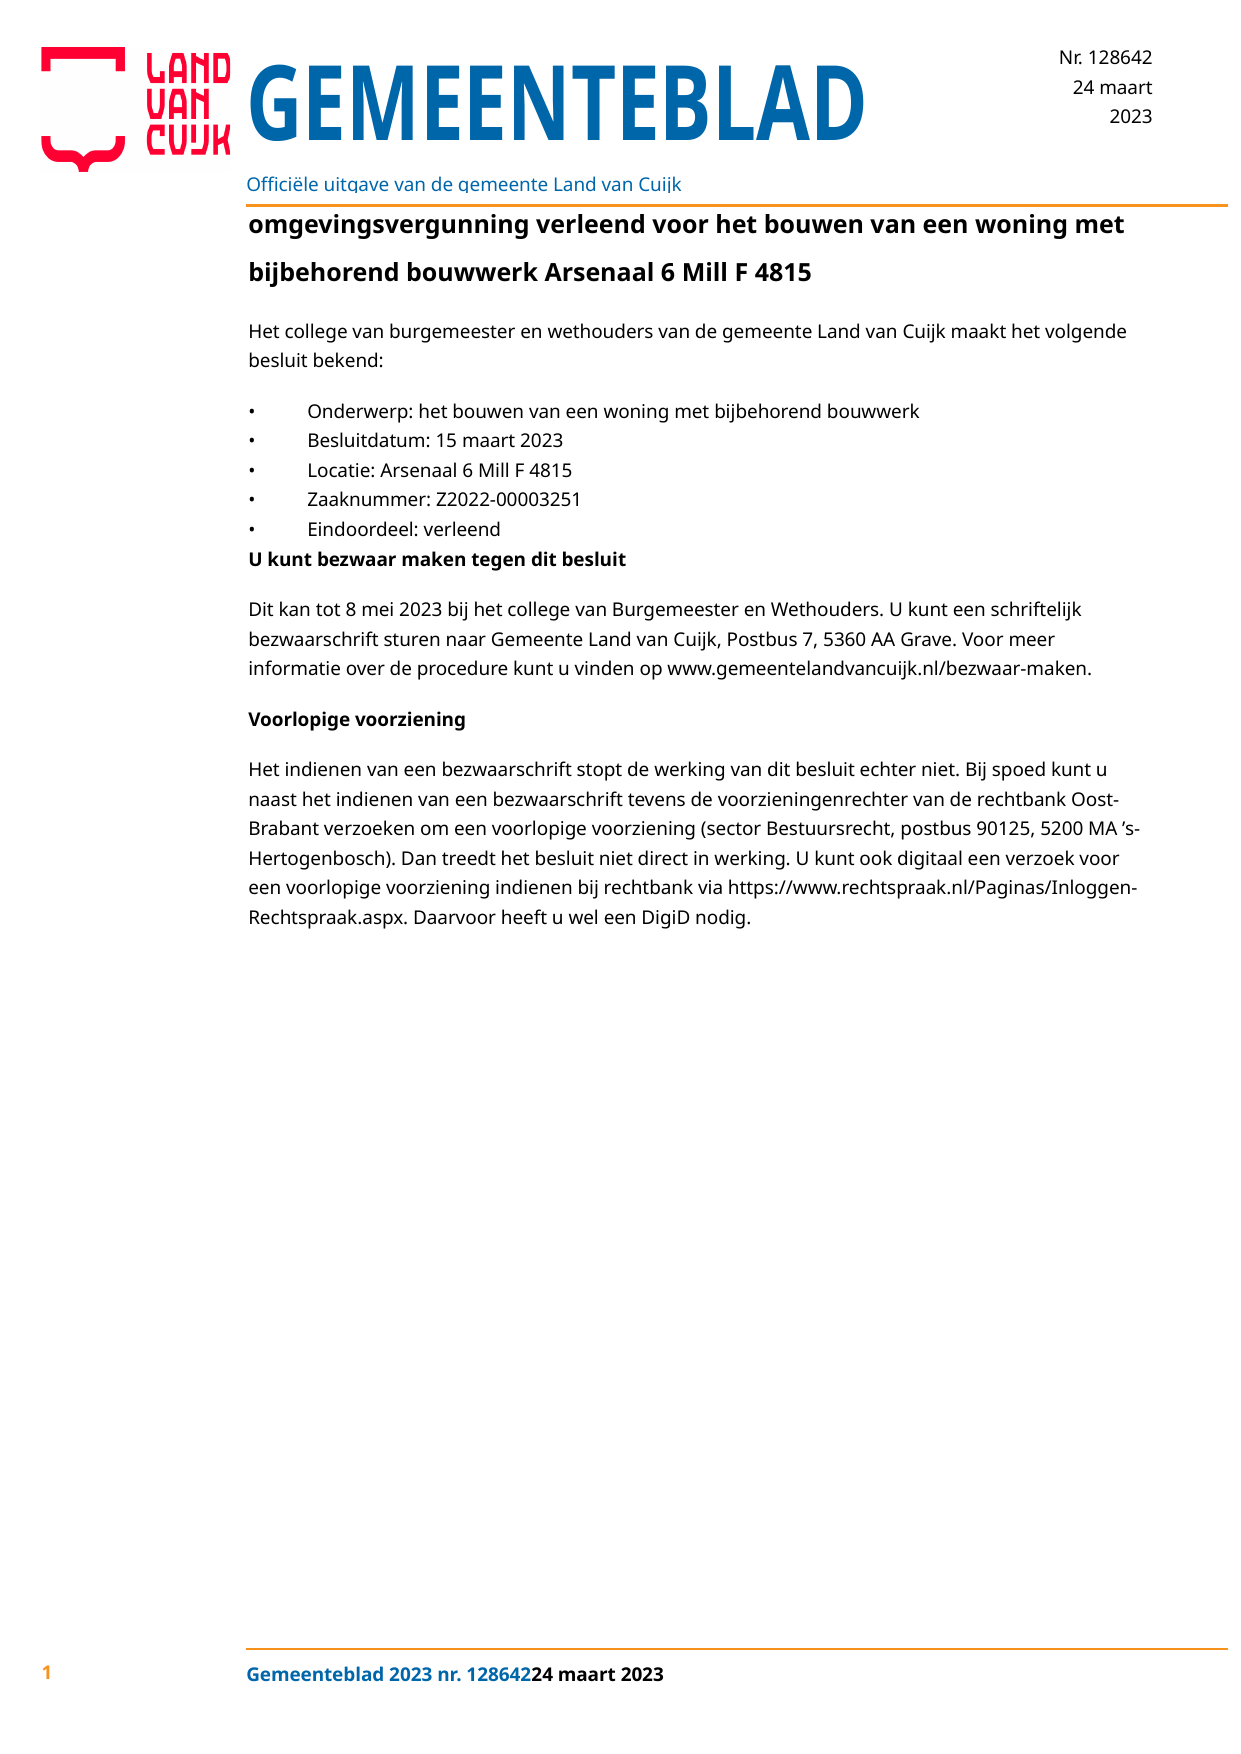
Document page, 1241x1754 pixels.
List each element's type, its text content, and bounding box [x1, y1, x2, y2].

text Het indienen van een bezwaarschrift stopt de werking van dit besluit echter niet. Bij spoed kunt u naast het indienen van een bezwaarschrift tevens de voorzieningenrechter van de rechtbank Oost-Brabant verzoeken om een voorlopige voorziening (sector Bestuursrecht, postbus 90125, 5200 MA ’s-Hertogenbosch). Dan treedt het besluit niet direct in werking. U kunt ook digitaal een verzoek voor een voorlopige voorziening indienen bij rechtbank via https://www.rechtspraak.nl/Paginas/Inloggen-Rechtspraak.aspx. Daarvoor heeft u wel een DigiD nodig. [248, 756, 1152, 930]
list Eindoordeel: verleend [248, 516, 1152, 542]
text U kunt bezwaar maken tegen dit besluit [248, 546, 1152, 572]
list Zaaknummer: Z2022-00003251 [248, 487, 1152, 512]
text Het college van burgemeester en wethouders van de gemeente Land van Cuijk maakt het volgende besluit bekend: [248, 318, 1152, 373]
list Besluitdatum: 15 maart 2023 [248, 427, 1152, 453]
list Onderwerp: het bouwen van een woning met bijbehorend bouwwerk [248, 398, 1152, 424]
picture [41, 47, 231, 172]
text omgevingsvergunning verleend voor het bouwen van een woning met bijbehorend bouwwerk Arsenaal 6 Mill F 4815 [248, 207, 1152, 288]
text Voorlopige voorziening [248, 706, 1152, 732]
list Locatie: Arsenaal 6 Mill F 4815 [248, 457, 1152, 483]
text Dit kan tot 8 mei 2023 bij het college van Burgemeester en Wethouders. U kunt een schriftelijk bezwaarschrift sturen naar Gemeente Land van Cuijk, Postbus 7, 5360 AA Grave. Voor meer informatie over de procedure kunt u vinden op www.gemeentelandvancuijk.nl/bezwaar-maken. [248, 596, 1152, 681]
